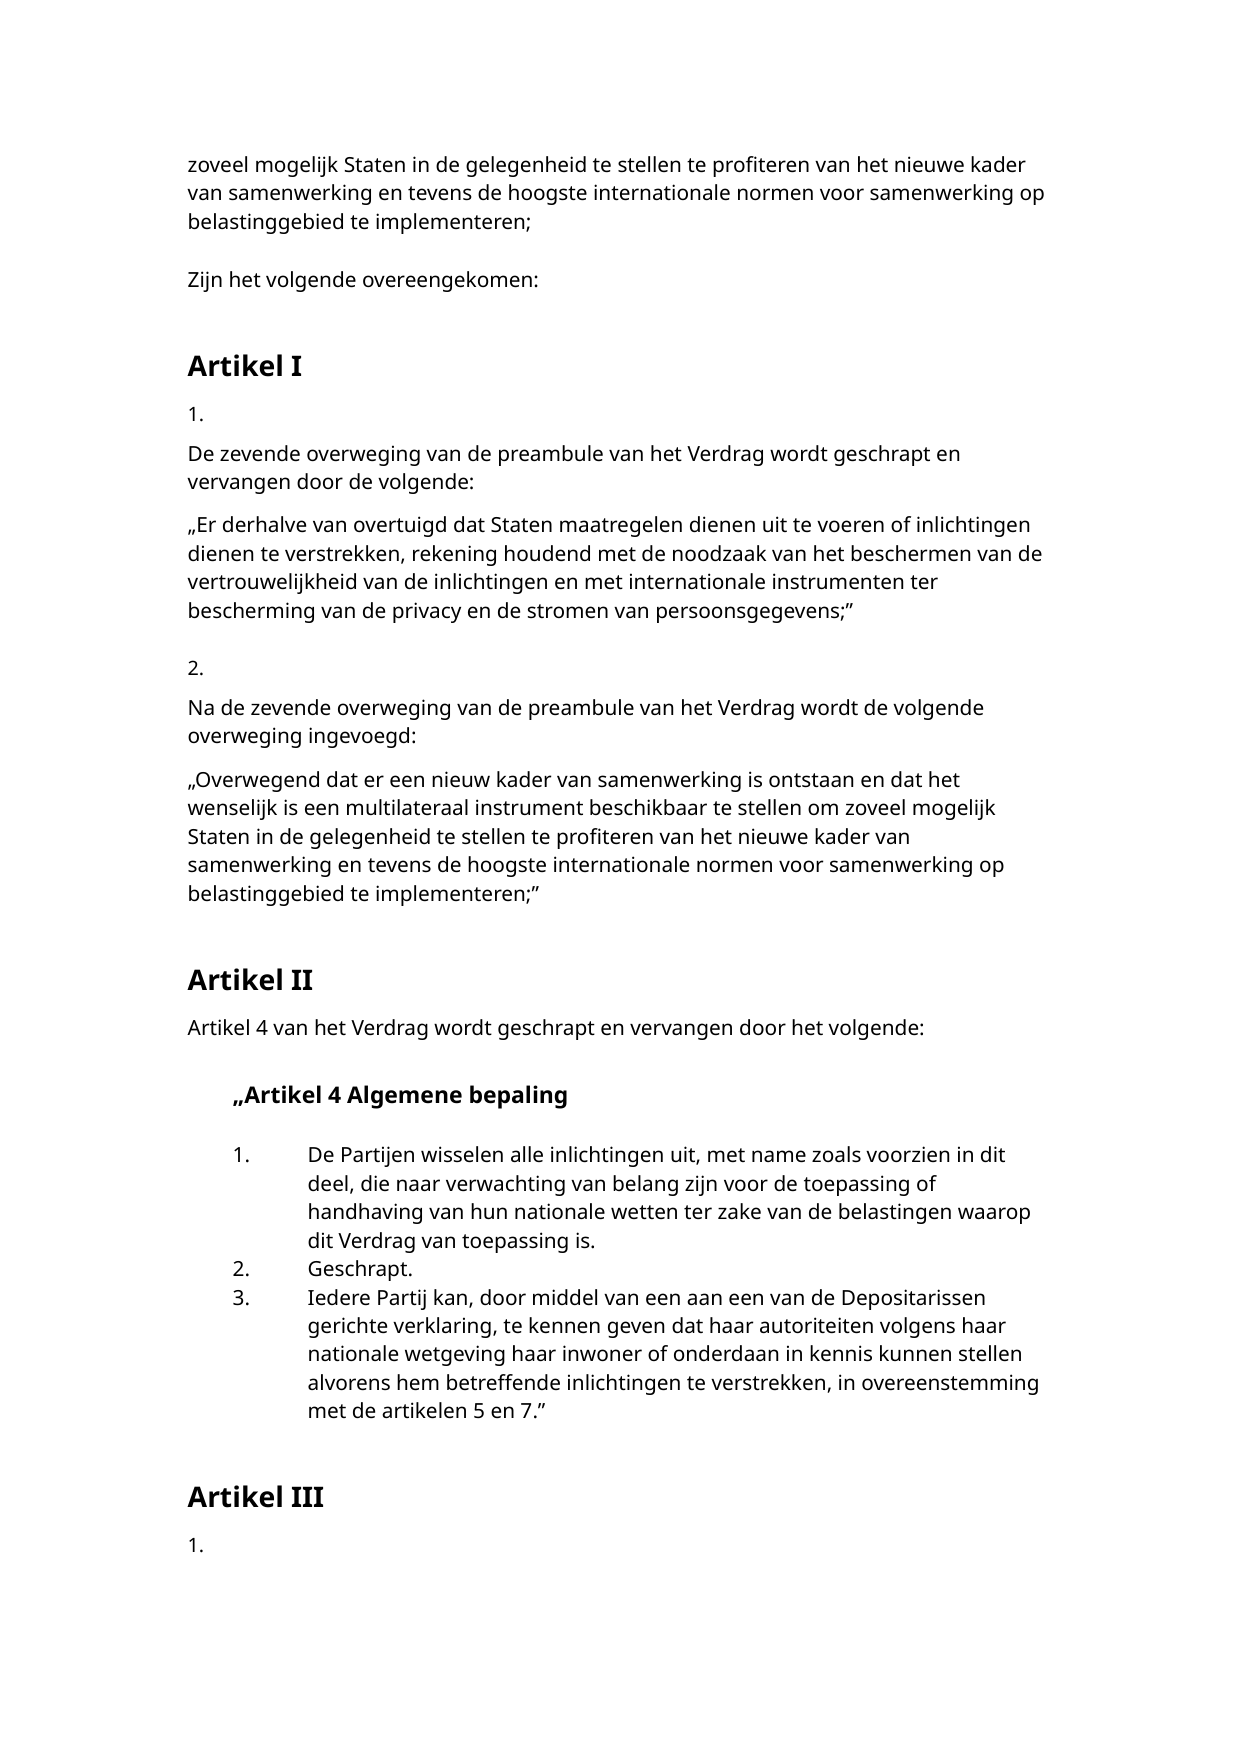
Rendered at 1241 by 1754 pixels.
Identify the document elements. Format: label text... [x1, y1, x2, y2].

text 1. [187, 1531, 1053, 1558]
text Artikel 4 van het Verdrag wordt geschrapt en vervangen door het volgende: [187, 1013, 1053, 1042]
list Iedere Partij kan, door middel van een aan een van de Depositarissen gerichte verklaring, te kennen geven dat haar autoriteiten volgens haar nationale wetgeving haar inwoner of onderdaan in kennis kunnen stellen alvorens hem betreffende inlichtingen te verstrekken, in overeenstemming met de artikelen 5 en 7.” [232, 1283, 1053, 1425]
subtitle Artikel II [187, 959, 1053, 998]
list De Partijen wisselen alle inlichtingen uit, met name zoals voorzien in dit deel, die naar verwachting van belang zijn voor de toepassing of handhaving van hun nationale wetten ter zake van de belastingen waarop dit Verdrag van toepassing is. [232, 1140, 1053, 1254]
text De zevende overweging van de preambule van het Verdrag wordt geschrapt en vervangen door de volgende: [187, 439, 1053, 496]
text zoveel mogelijk Staten in de gelegenheid te stellen te profiteren van het nieuwe kader van samenwerking en tevens de hoogste internationale normen voor samenwerking op belastinggebied te implementeren; [187, 150, 1053, 235]
text „Overwegend dat er een nieuw kader van samenwerking is ontstaan en dat het wenselijk is een multilateraal instrument beschikbaar te stellen om zoveel mogelijk Staten in de gelegenheid te stellen te profiteren van het nieuwe kader van samenwerking en tevens de hoogste internationale normen voor samenwerking op belastinggebied te implementeren;” [187, 765, 1053, 907]
text 2. [187, 654, 1053, 681]
text Na de zevende overweging van de preambule van het Verdrag wordt de volgende overweging ingevoegd: [187, 693, 1053, 750]
text „Er derhalve van overtuigd dat Staten maatregelen dienen uit te voeren of inlichtingen dienen te verstrekken, rekening houdend met de noodzaak van het beschermen van de vertrouwelijkheid van de inlichtingen en met internationale instrumenten ter bescherming van de privacy en de stromen van persoonsgegevens;” [187, 511, 1053, 624]
subtitle Artikel I [187, 346, 1053, 385]
subtitle „Artikel 4 Algemene bepaling [232, 1079, 1053, 1110]
list Geschrapt. [232, 1254, 1053, 1283]
text Zijn het volgende overeengekomen: [187, 265, 1053, 294]
subtitle Artikel III [187, 1477, 1053, 1516]
text 1. [187, 400, 1053, 427]
